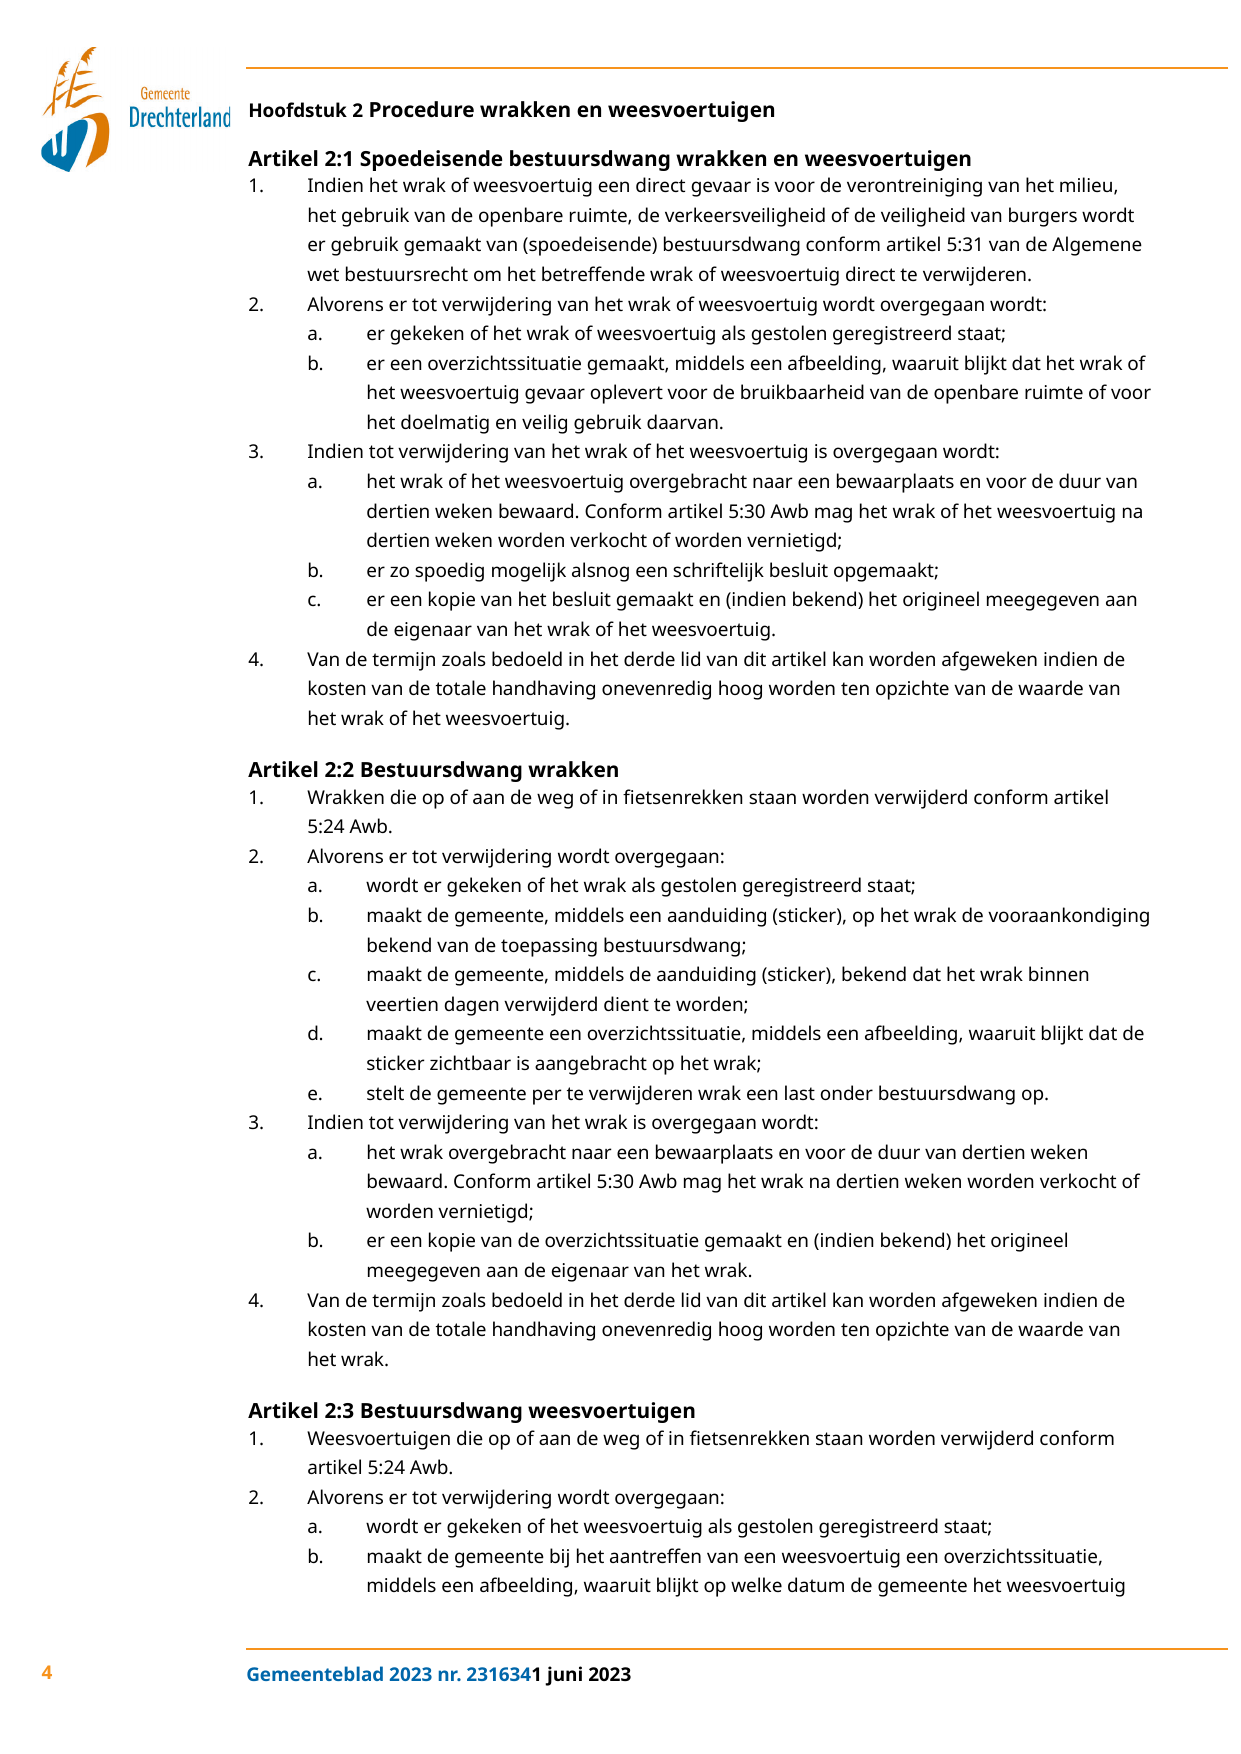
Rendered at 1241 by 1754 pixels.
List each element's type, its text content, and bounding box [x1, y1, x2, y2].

list maakt de gemeente bij het aantreffen van een weesvoertuig een overzichtssituatie, middels een afbeelding, waaruit blijkt op welke datum de gemeente het weesvoertuig [307, 1543, 1152, 1598]
list Weesvoertuigen die op of aan de weg of in fietsenrekken staan worden verwijderd conform artikel 5:24 Awb. [248, 1425, 1152, 1480]
list Alvorens er tot verwijdering wordt overgegaan: [248, 1484, 1152, 1510]
list Van de termijn zoals bedoeld in het derde lid van dit artikel kan worden afgeweken indien de kosten van de totale handhaving onevenredig hoog worden ten opzichte van de waarde van het wrak of het weesvoertuig. [248, 646, 1152, 731]
list Alvorens er tot verwijdering wordt overgegaan: [248, 843, 1152, 869]
list Indien tot verwijdering van het wrak of het weesvoertuig is overgegaan wordt: [248, 439, 1152, 464]
list Wrakken die op of aan de weg of in fietsenrekken staan worden verwijderd conform artikel 5:24 Awb. [248, 784, 1152, 839]
text Hoofdstuk 2 Procedure wrakken en weesvoertuigen [248, 95, 1152, 123]
picture [41, 47, 231, 172]
list stelt de gemeente per te verwijderen wrak een last onder bestuursdwang op. [307, 1080, 1152, 1105]
text Artikel 2:2 Bestuursdwang wrakken [248, 755, 1152, 784]
picture [41, 158, 64, 172]
list Van de termijn zoals bedoeld in het derde lid van dit artikel kan worden afgeweken indien de kosten van de totale handhaving onevenredig hoog worden ten opzichte van de waarde van het wrak. [248, 1287, 1152, 1372]
list er gekeken of het wrak of weesvoertuig als gestolen geregistreerd staat; [307, 320, 1152, 346]
text Artikel 2:1 Spoedeisende bestuursdwang wrakken en weesvoertuigen [248, 144, 1152, 172]
list wordt er gekeken of het wrak als gestolen geregistreerd staat; [307, 873, 1152, 898]
text Artikel 2:3 Bestuursdwang weesvoertuigen [248, 1396, 1152, 1425]
list er een kopie van het besluit gemaakt en (indien bekend) het origineel meegegeven aan de eigenaar van het wrak of het weesvoertuig. [307, 587, 1152, 642]
picture [226, 115, 231, 124]
list Indien het wrak of weesvoertuig een direct gevaar is voor de verontreiniging van het milieu, het gebruik van de openbare ruimte, de verkeersveiligheid of de veiligheid van burgers wordt er gebruik gemaakt van (spoedeisende) bestuursdwang conform artikel 5:31 van de Algemene wet bestuursrecht om het betreffende wrak of weesvoertuig direct te verwijderen. [248, 172, 1152, 287]
list maakt de gemeente, middels de aanduiding (sticker), bekend dat het wrak binnen veertien dagen verwijderd dient te worden; [307, 961, 1152, 1017]
list Alvorens er tot verwijdering van het wrak of weesvoertuig wordt overgegaan wordt: [248, 291, 1152, 317]
list het wrak overgebracht naar een bewaarplaats en voor de duur van dertien weken bewaard. Conform artikel 5:30 Awb mag het wrak na dertien weken worden verkocht of worden vernietigd; [307, 1139, 1152, 1224]
list maakt de gemeente, middels een aanduiding (sticker), op het wrak de vooraankondiging bekend van de toepassing bestuursdwang; [307, 902, 1152, 957]
list het wrak of het weesvoertuig overgebracht naar een bewaarplaats en voor de duur van dertien weken bewaard. Conform artikel 5:30 Awb mag het wrak of het weesvoertuig na dertien weken worden verkocht of worden vernietigd; [307, 468, 1152, 553]
list Indien tot verwijdering van het wrak is overgegaan wordt: [248, 1109, 1152, 1135]
list maakt de gemeente een overzichtssituatie, middels een afbeelding, waaruit blijkt dat de sticker zichtbaar is aangebracht op het wrak; [307, 1021, 1152, 1076]
list er zo spoedig mogelijk alsnog een schriftelijk besluit opgemaakt; [307, 557, 1152, 583]
list er een kopie van de overzichtssituatie gemaakt en (indien bekend) het origineel meegegeven aan de eigenaar van het wrak. [307, 1228, 1152, 1283]
list wordt er gekeken of het weesvoertuig als gestolen geregistreerd staat; [307, 1513, 1152, 1539]
list er een overzichtssituatie gemaakt, middels een afbeelding, waaruit blijkt dat het wrak of het weesvoertuig gevaar oplevert voor de bruikbaarheid van de openbare ruimte of voor het doelmatig en veilig gebruik daarvan. [307, 350, 1152, 435]
